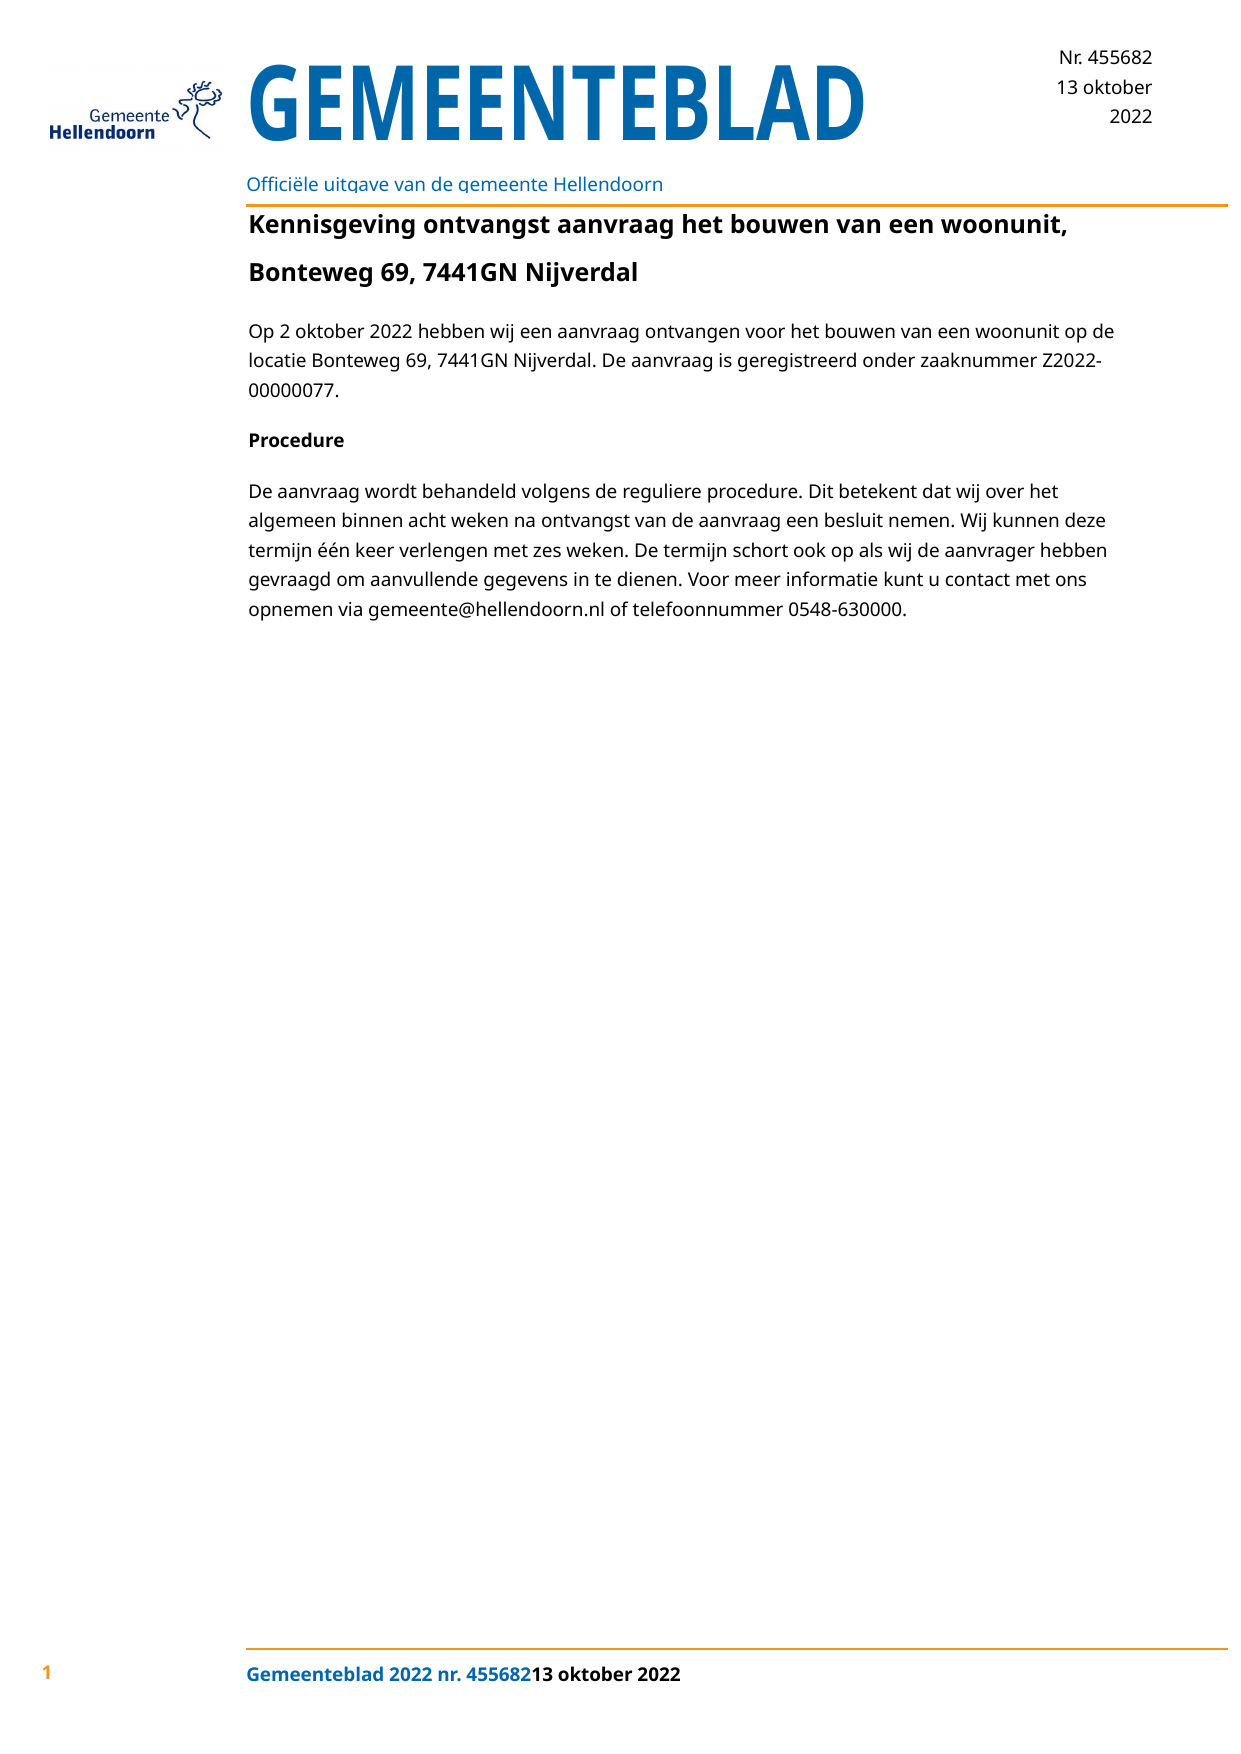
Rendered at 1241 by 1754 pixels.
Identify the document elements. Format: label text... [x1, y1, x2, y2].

picture [41, 47, 231, 172]
text De aanvraag wordt behandeld volgens de reguliere procedure. Dit betekent dat wij over het algemeen binnen acht weken na ontvangst van de aanvraag een besluit nemen. Wij kunnen deze termijn één keer verlengen met zes weken. De termijn schort ook op als wij de aanvrager hebben gevraagd om aanvullende gegevens in te dienen. Voor meer informatie kunt u contact met ons opnemen via gemeente@hellendoorn.nl of telefoonnummer 0548-630000. [248, 478, 1152, 622]
text Op 2 oktober 2022 hebben wij een aanvraag ontvangen voor het bouwen van een woonunit op de locatie Bonteweg 69, 7441GN Nijverdal. De aanvraag is geregistreerd onder zaaknummer Z2022-00000077. [248, 318, 1152, 403]
text Procedure [248, 427, 1152, 453]
text Kennisgeving ontvangst aanvraag het bouwen van een woonunit, Bonteweg 69, 7441GN Nijverdal [248, 207, 1152, 288]
